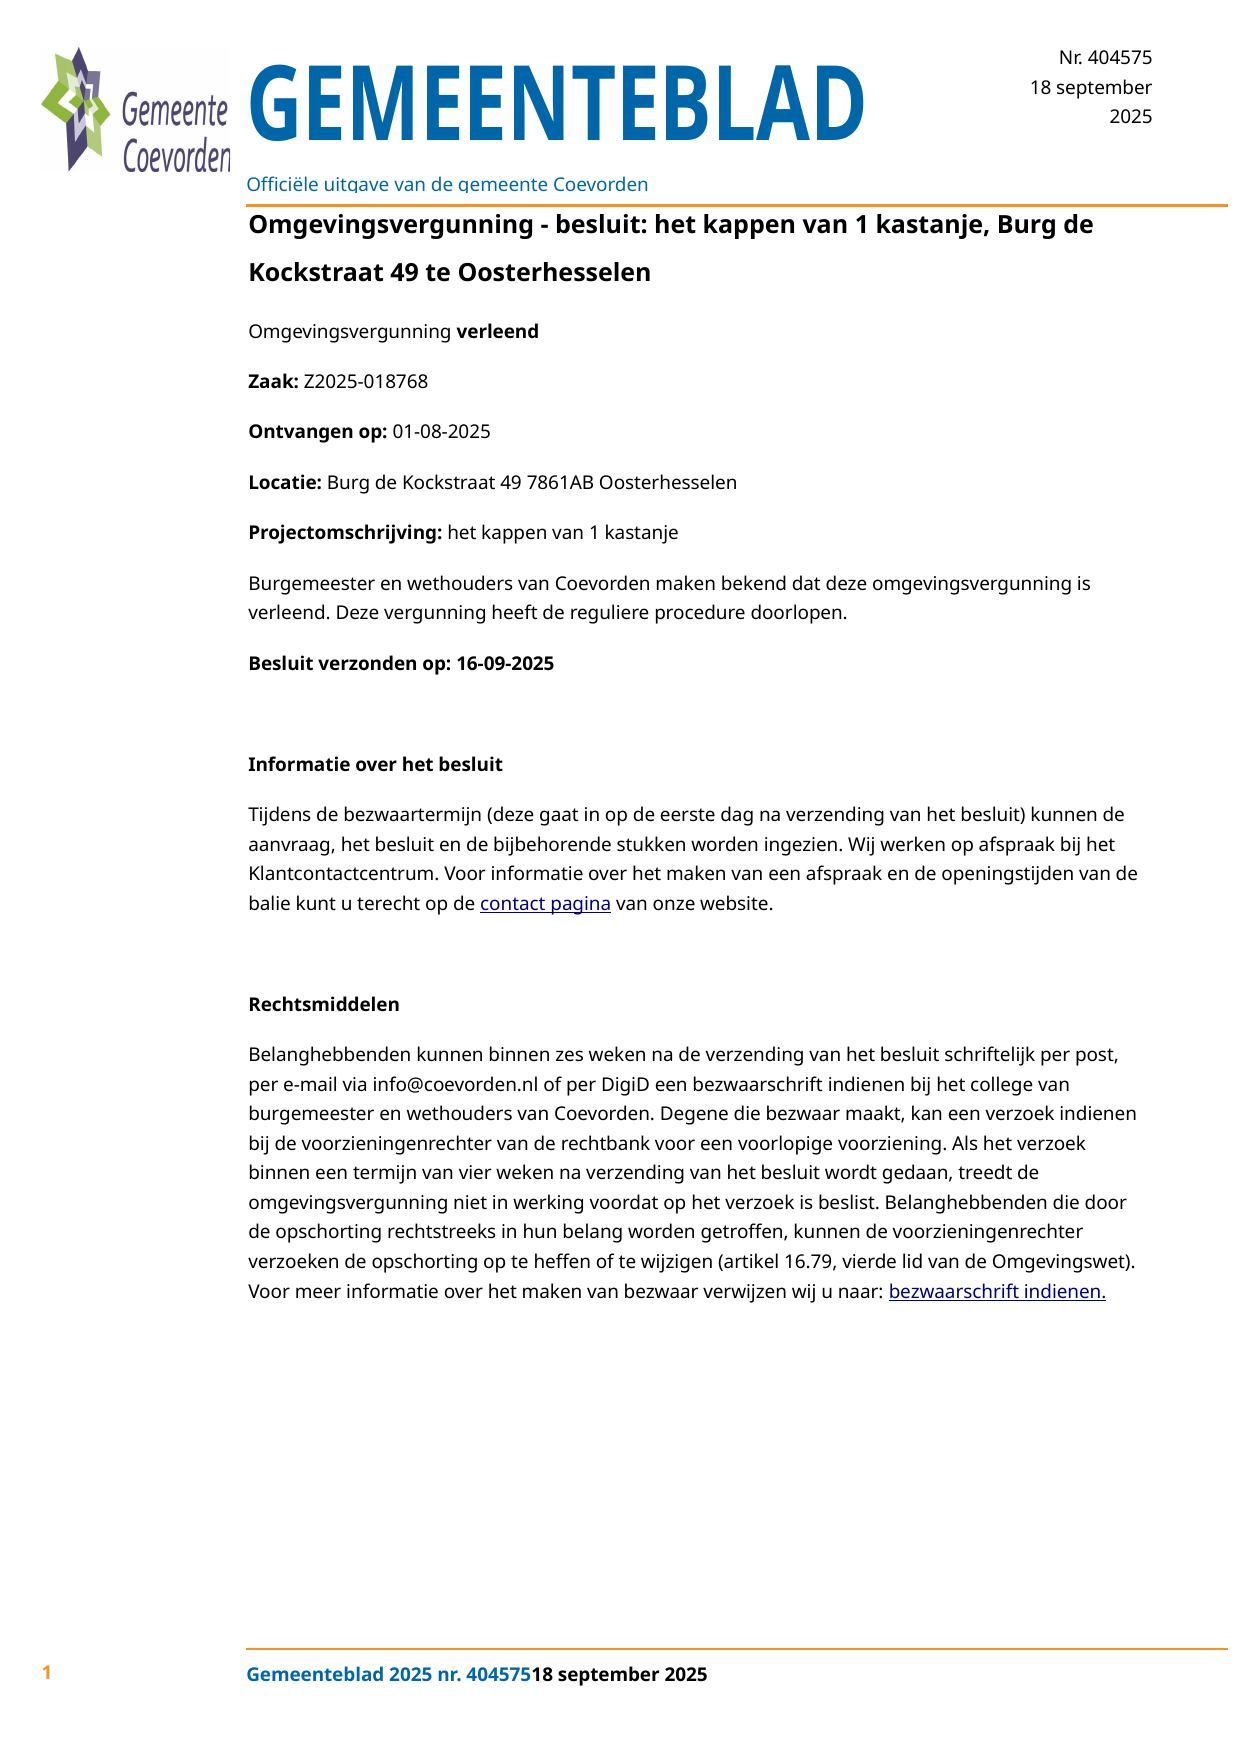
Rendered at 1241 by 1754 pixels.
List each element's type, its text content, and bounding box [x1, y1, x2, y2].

text Besluit verzonden op: 16-09-2025 [248, 650, 1152, 676]
text Projectomschrijving: het kappen van 1 kastanje [248, 519, 1152, 545]
text Burgemeester en wethouders van Coevorden maken bekend dat deze omgevingsvergunning is verleend. Deze vergunning heeft de reguliere procedure doorlopen. [248, 570, 1152, 625]
text Informatie over het besluit [248, 751, 1152, 777]
text Omgevingsvergunning verleend [248, 318, 1152, 344]
text Omgevingsvergunning - besluit: het kappen van 1 kastanje, Burg de Kockstraat 49 te Oosterhesselen [248, 207, 1152, 288]
text Locatie: Burg de Kockstraat 49 7861AB Oosterhesselen [248, 469, 1152, 495]
text Rechtsmiddelen [248, 991, 1152, 1017]
text Ontvangen op: 01-08-2025 [248, 419, 1152, 444]
text Tijdens de bezwaartermijn (deze gaat in op de eerste dag na verzending van het besluit) kunnen de aanvraag, het besluit en de bijbehorende stukken worden ingezien. Wij werken op afspraak bij het Klantcontactcentrum. Voor informatie over het maken van een afspraak en de openingstijden van de balie kunt u terecht op de contact pagina van onze website. [248, 801, 1152, 916]
text Belanghebbenden kunnen binnen zes weken na de verzending van het besluit schriftelijk per post, per e-mail via info@coevorden.nl of per DigiD een bezwaarschrift indienen bij het college van burgemeester en wethouders van Coevorden. Degene die bezwaar maakt, kan een verzoek indienen bij de voorzieningenrechter van de rechtbank voor een voorlopige voorziening. Als het verzoek binnen een termijn van vier weken na verzending van het besluit wordt gedaan, treedt de omgevingsvergunning niet in werking voordat op het verzoek is beslist. Belanghebbenden die door de opschorting rechtstreeks in hun belang worden getroffen, kunnen de voorzieningenrechter verzoeken de opschorting op te heffen of te wijzigen (artikel 16.79, vierde lid van de Omgevingswet). Voor meer informatie over het maken van bezwaar verwijzen wij u naar: bezwaarschrift indienen. [248, 1041, 1152, 1304]
picture [41, 47, 231, 172]
text Zaak: Z2025-018768 [248, 368, 1152, 394]
